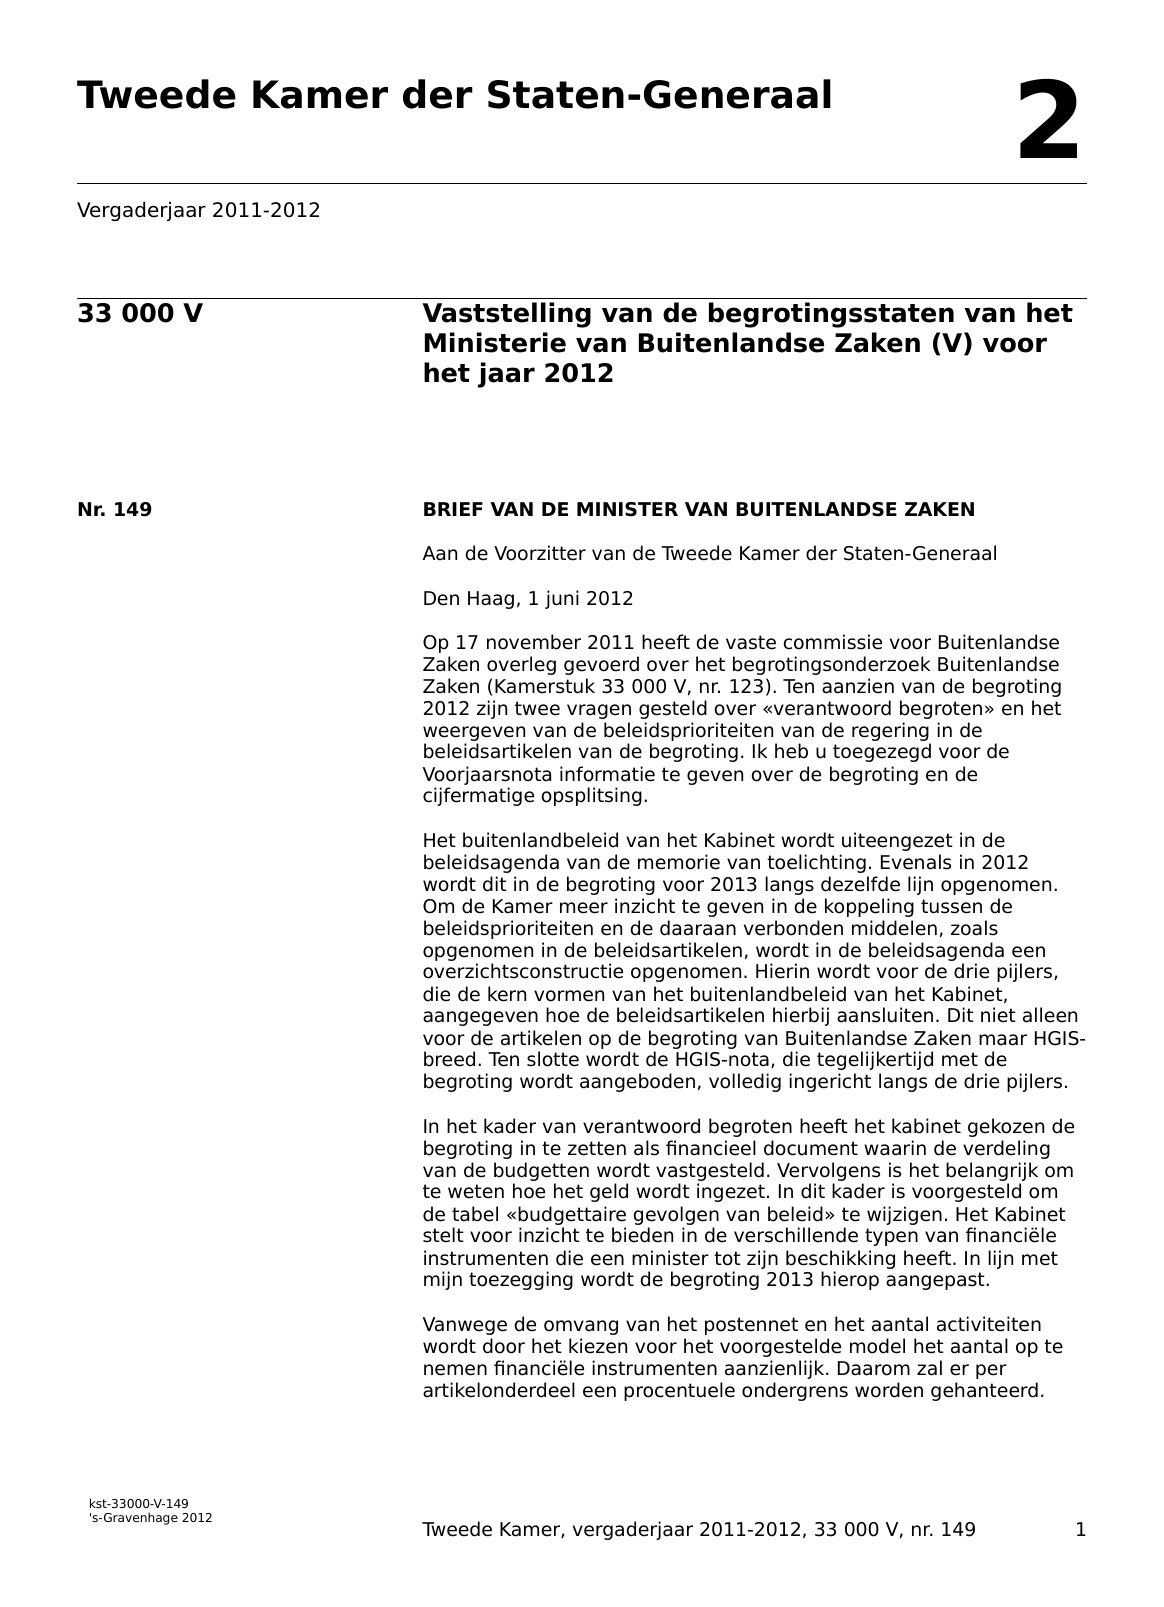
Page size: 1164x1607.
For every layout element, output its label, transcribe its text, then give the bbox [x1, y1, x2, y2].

subtitle 33 000 V Vaststelling van de begrotingsstaten van het Ministerie van Buitenlandse Zaken (V) voor het jaar 2012 [77, 299, 1087, 388]
text Den Haag, 1 juni 2012 [422, 587, 1087, 609]
text Aan de Voorzitter van de Tweede Kamer der Staten-Generaal [422, 543, 1087, 565]
subtitle Nr. 149 BRIEF VAN DE MINISTER VAN BUITENLANDSE ZAKEN [77, 499, 1087, 521]
table_cell Vergaderjaar 2011-2012 [77, 184, 1087, 298]
text Op 17 november 2011 heeft de vaste commissie voor Buitenlandse Zaken overleg gevoerd over het begrotingsonderzoek Buitenlandse Zaken (Kamerstuk 33 000 V, nr. 123). Ten aanzien van de begroting 2012 zijn twee vragen gesteld over «verantwoord begroten» en het weergeven van de beleidsprioriteiten van de regering in de beleidsartikelen van de begroting. Ik heb u toegezegd voor de Voorjaarsnota informatie te geven over de begroting en de cijfermatige opsplitsing. [422, 632, 1087, 807]
text Vanwege de omvang van het postennet en het aantal activiteiten wordt door het kiezen voor het voorgestelde model het aantal op te nemen financiële instrumenten aanzienlijk. Daarom zal er per artikelonderdeel een procentuele ondergrens worden gehanteerd. [422, 1313, 1087, 1401]
table_header 2 [886, 59, 1087, 183]
table_header Tweede Kamer der Staten-Generaal [77, 59, 886, 183]
text kst-33000-V-149 [88, 1497, 323, 1511]
text 's-Gravenhage 2012 [88, 1511, 323, 1525]
text Het buitenlandbeleid van het Kabinet wordt uiteengezet in de beleidsagenda van de memorie van toelichting. Evenals in 2012 wordt dit in de begroting voor 2013 langs dezelfde lijn opgenomen. Om de Kamer meer inzicht te geven in de koppeling tussen de beleidsprioriteiten en de daaraan verbonden middelen, zoals opgenomen in de beleidsartikelen, wordt in de beleidsagenda een overzichtsconstructie opgenomen. Hierin wordt voor de drie pijlers, die de kern vormen van het buitenlandbeleid van het Kabinet, aangegeven hoe de beleidsartikelen hierbij aansluiten. Dit niet alleen voor de artikelen op de begroting van Buitenlandse Zaken maar HGIS-breed. Ten slotte wordt de HGIS-nota, die tegelijkertijd met de begroting wordt aangeboden, volledig ingericht langs de drie pijlers. [422, 829, 1087, 1093]
text In het kader van verantwoord begroten heeft het kabinet gekozen de begroting in te zetten als financieel document waarin de verdeling van de budgetten wordt vastgesteld. Vervolgens is het belangrijk om te weten hoe het geld wordt ingezet. In dit kader is voorgesteld om de tabel «budgettaire gevolgen van beleid» te wijzigen. Het Kabinet stelt voor inzicht te bieden in de verschillende typen van financiële instrumenten die een minister tot zijn beschikking heeft. In lijn met mijn toezegging wordt de begroting 2013 hierop aangepast. [422, 1116, 1087, 1291]
